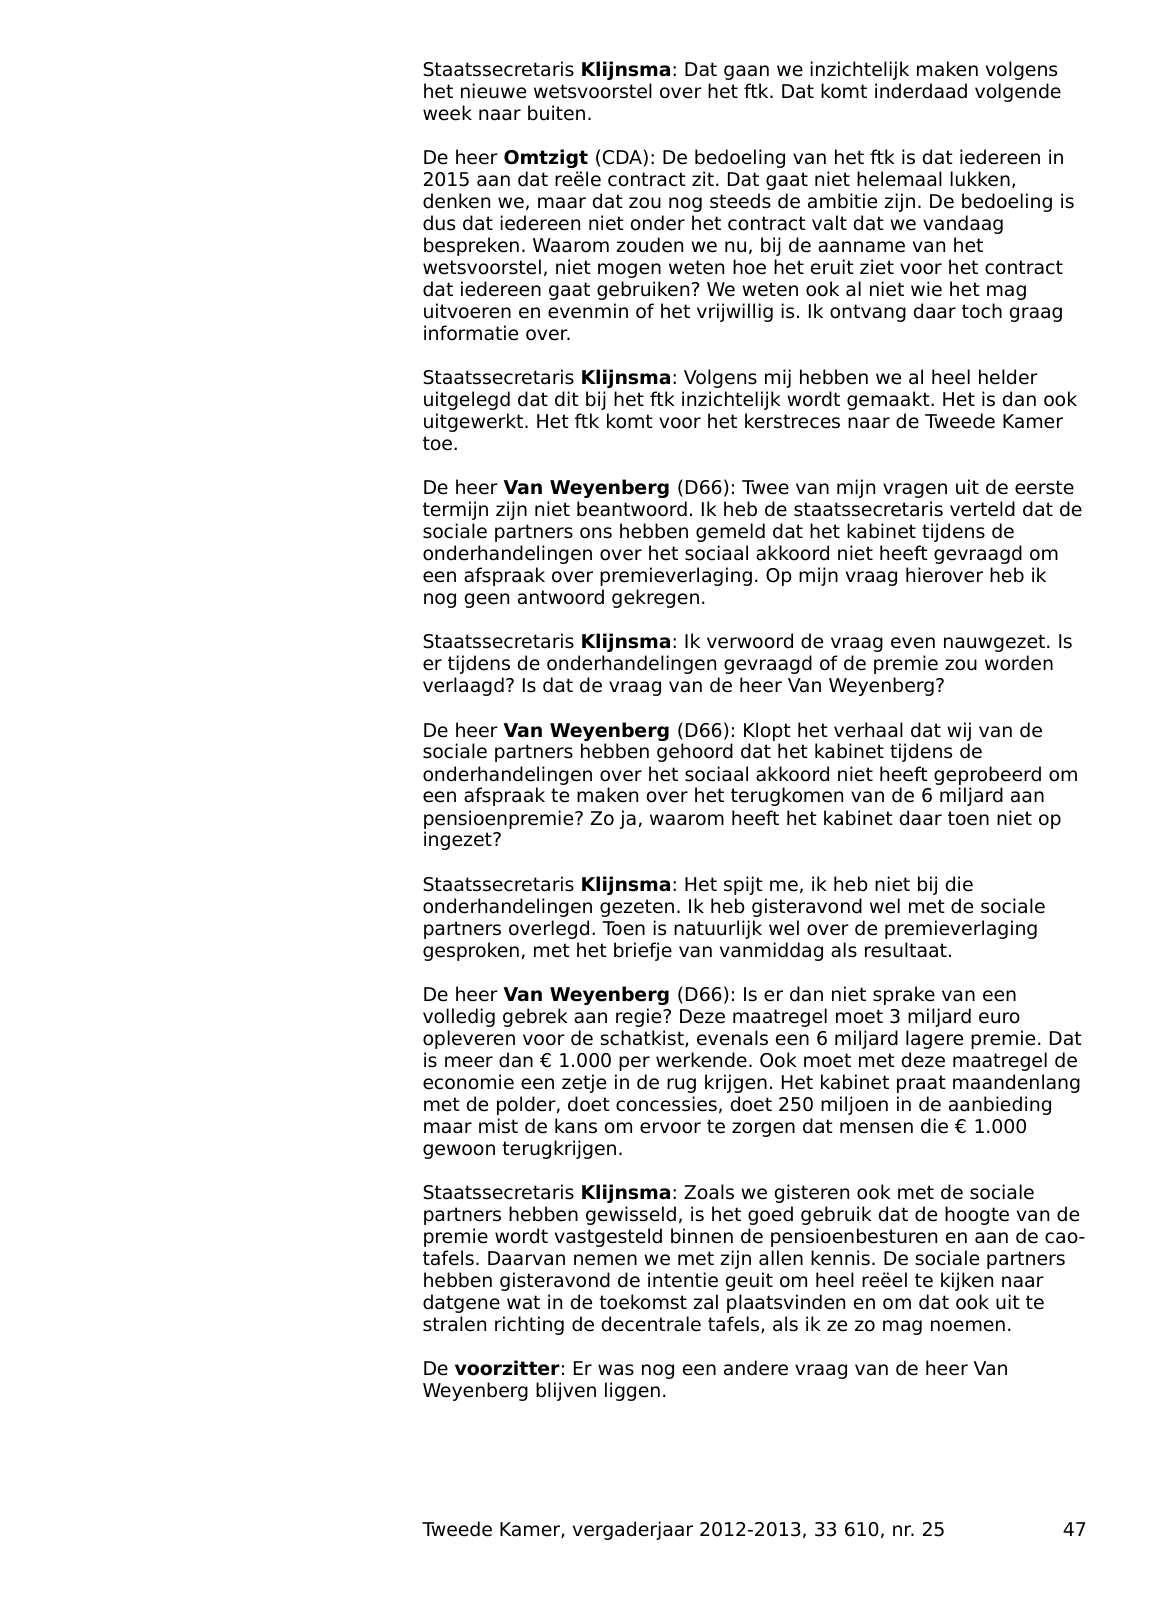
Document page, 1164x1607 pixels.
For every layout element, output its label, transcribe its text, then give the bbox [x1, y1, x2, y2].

text De voorzitter: Er was nog een andere vraag van de heer Van Weyenberg blijven liggen. [422, 1358, 1087, 1402]
text Staatssecretaris Klijnsma: Dat gaan we inzichtelijk maken volgens het nieuwe wetsvoorstel over het ftk. Dat komt inderdaad volgende week naar buiten. [422, 59, 1087, 125]
text De heer Van Weyenberg (D66): Twee van mijn vragen uit de eerste termijn zijn niet beantwoord. Ik heb de staatssecretaris verteld dat de sociale partners ons hebben gemeld dat het kabinet tijdens de onderhandelingen over het sociaal akkoord niet heeft gevraagd om een afspraak over premieverlaging. Op mijn vraag hierover heb ik nog geen antwoord gekregen. [422, 477, 1087, 609]
text Staatssecretaris Klijnsma: Volgens mij hebben we al heel helder uitgelegd dat dit bij het ftk inzichtelijk wordt gemaakt. Het is dan ook uitgewerkt. Het ftk komt voor het kerstreces naar de Tweede Kamer toe. [422, 367, 1087, 455]
text De heer Van Weyenberg (D66): Klopt het verhaal dat wij van de sociale partners hebben gehoord dat het kabinet tijdens de onderhandelingen over het sociaal akkoord niet heeft geprobeerd om een afspraak te maken over het terugkomen van de 6 miljard aan pensioenpremie? Zo ja, waarom heeft het kabinet daar toen niet op ingezet? [422, 719, 1087, 851]
text De heer Van Weyenberg (D66): Is er dan niet sprake van een volledig gebrek aan regie? Deze maatregel moet 3 miljard euro opleveren voor de schatkist, evenals een 6 miljard lagere premie. Dat is meer dan € 1.000 per werkende. Ook moet met deze maatregel de economie een zetje in de rug krijgen. Het kabinet praat maandenlang met de polder, doet concessies, doet 250 miljoen in de aanbieding maar mist de kans om ervoor te zorgen dat mensen die € 1.000 gewoon terugkrijgen. [422, 984, 1087, 1159]
text Staatssecretaris Klijnsma: Zoals we gisteren ook met de sociale partners hebben gewisseld, is het goed gebruik dat de hoogte van de premie wordt vastgesteld binnen de pensioenbesturen en aan de cao-tafels. Daarvan nemen we met zijn allen kennis. De sociale partners hebben gisteravond de intentie geuit om heel reëel te kijken naar datgene wat in de toekomst zal plaatsvinden en om dat ook uit te stralen richting de decentrale tafels, als ik ze zo mag noemen. [422, 1182, 1087, 1336]
text De heer Omtzigt (CDA): De bedoeling van het ftk is dat iedereen in 2015 aan dat reële contract zit. Dat gaat niet helemaal lukken, denken we, maar dat zou nog steeds de ambitie zijn. De bedoeling is dus dat iedereen niet onder het contract valt dat we vandaag bespreken. Waarom zouden we nu, bij de aanname van het wetsvoorstel, niet mogen weten hoe het eruit ziet voor het contract dat iedereen gaat gebruiken? We weten ook al niet wie het mag uitvoeren en evenmin of het vrijwillig is. Ik ontvang daar toch graag informatie over. [422, 147, 1087, 345]
text Staatssecretaris Klijnsma: Ik verwoord de vraag even nauwgezet. Is er tijdens de onderhandelingen gevraagd of de premie zou worden verlaagd? Is dat de vraag van de heer Van Weyenberg? [422, 631, 1087, 697]
text Staatssecretaris Klijnsma: Het spijt me, ik heb niet bij die onderhandelingen gezeten. Ik heb gisteravond wel met de sociale partners overlegd. Toen is natuurlijk wel over de premieverlaging gesproken, met het briefje van vanmiddag als resultaat. [422, 873, 1087, 961]
